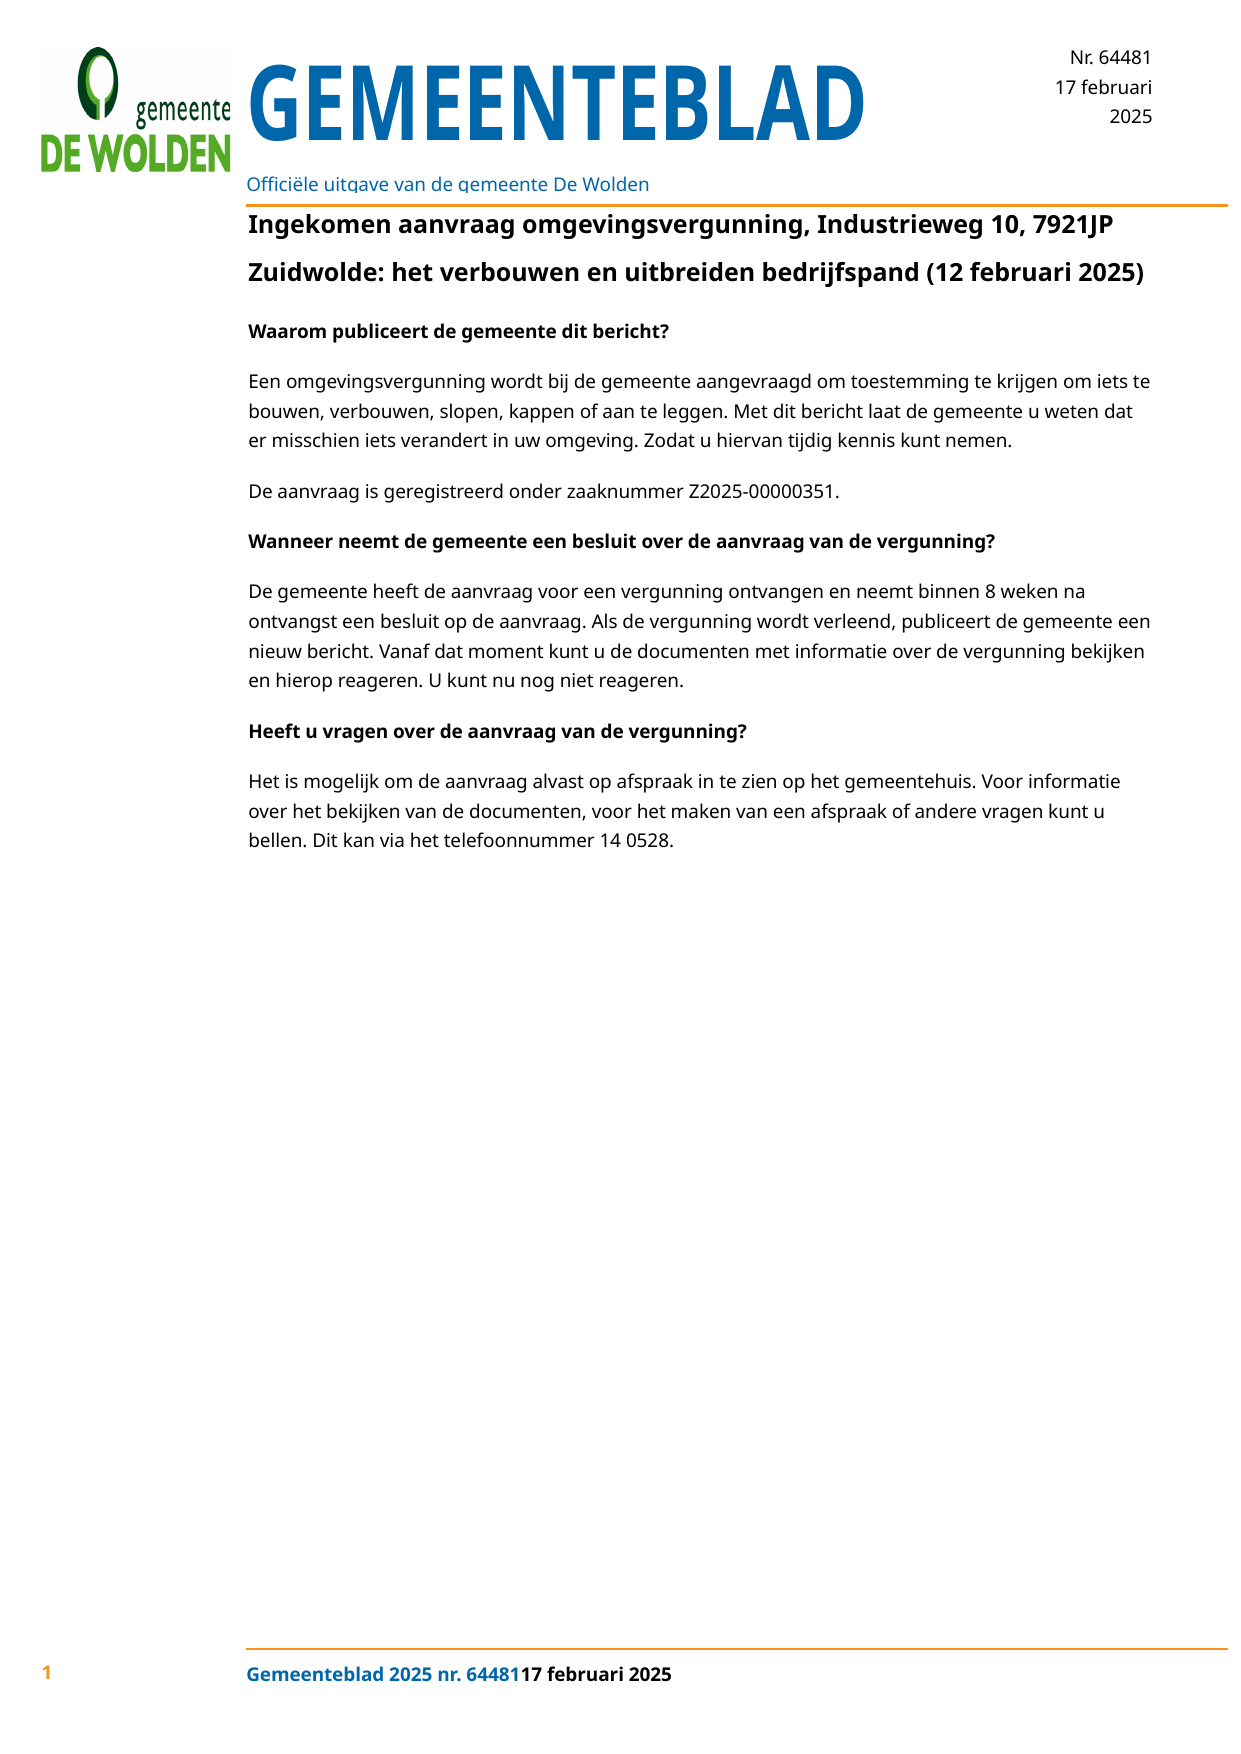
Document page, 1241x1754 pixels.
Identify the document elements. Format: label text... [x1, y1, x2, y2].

text Ingekomen aanvraag omgevingsvergunning, Industrieweg 10, 7921JP Zuidwolde: het verbouwen en uitbreiden bedrijfspand (12 februari 2025) [248, 207, 1152, 288]
text De gemeente heeft de aanvraag voor een vergunning ontvangen en neemt binnen 8 weken na ontvangst een besluit op de aanvraag. Als de vergunning wordt verleend, publiceert de gemeente een nieuw bericht. Vanaf dat moment kunt u de documenten met informatie over de vergunning bekijken en hierop reageren. U kunt nu nog niet reageren. [248, 579, 1152, 693]
text Heeft u vragen over de aanvraag van de vergunning? [248, 718, 1152, 744]
text Wanneer neemt de gemeente een besluit over de aanvraag van de vergunning? [248, 528, 1152, 554]
text De aanvraag is geregistreerd onder zaaknummer Z2025-00000351. [248, 478, 1152, 504]
picture [41, 47, 231, 172]
text Een omgevingsvergunning wordt bij de gemeente aangevraagd om toestemming te krijgen om iets te bouwen, verbouwen, slopen, kappen of aan te leggen. Met dit bericht laat de gemeente u weten dat er misschien iets verandert in uw omgeving. Zodat u hiervan tijdig kennis kunt nemen. [248, 368, 1152, 453]
text Het is mogelijk om de aanvraag alvast op afspraak in te zien op het gemeentehuis. Voor informatie over het bekijken van de documenten, voor het maken van een afspraak of andere vragen kunt u bellen. Dit kan via het telefoonnummer 14 0528. [248, 768, 1152, 853]
text Waarom publiceert de gemeente dit bericht? [248, 318, 1152, 344]
